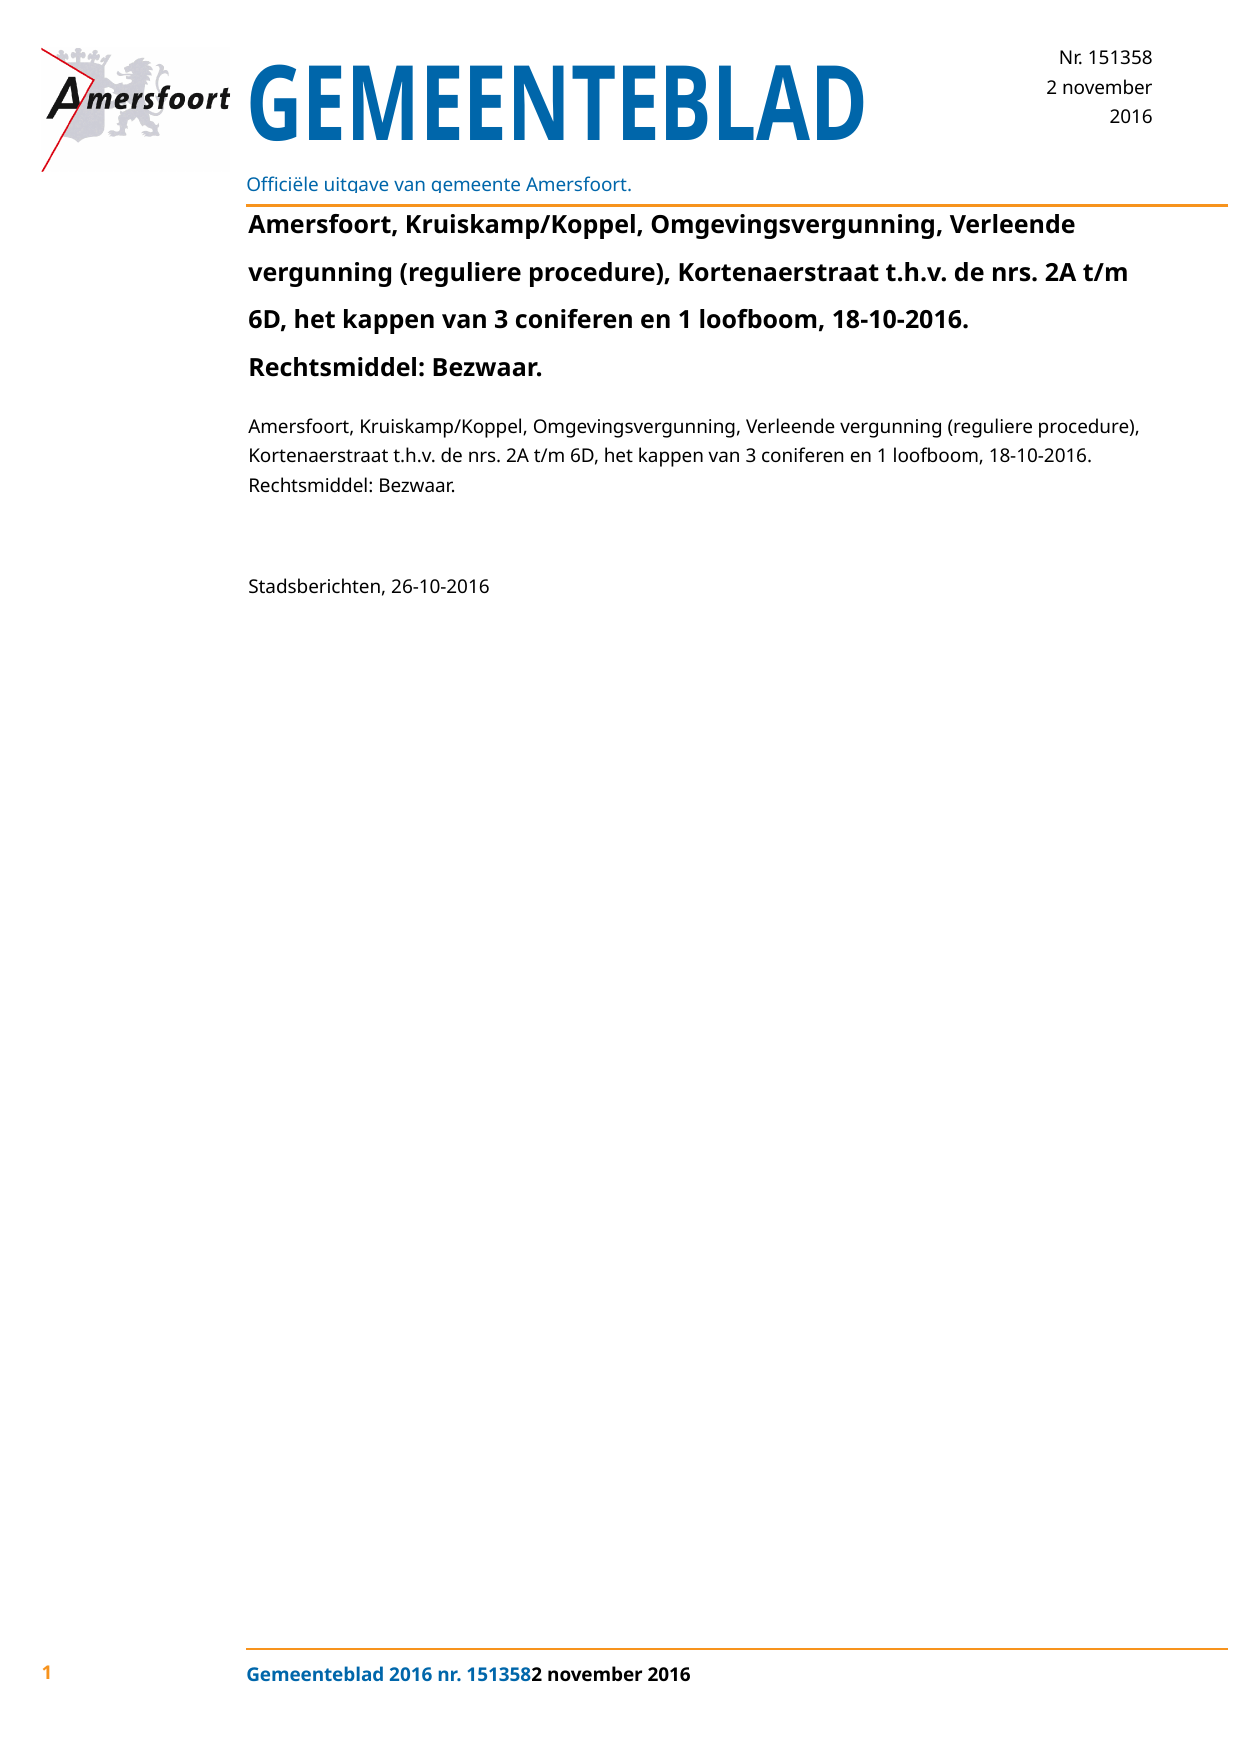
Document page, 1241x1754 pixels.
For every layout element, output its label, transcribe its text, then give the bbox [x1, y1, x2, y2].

text Amersfoort, Kruiskamp/Koppel, Omgevingsvergunning, Verleende vergunning (reguliere procedure), Kortenaerstraat t.h.v. de nrs. 2A t/m 6D, het kappen van 3 coniferen en 1 loofboom, 18-10-2016. Rechtsmiddel: Bezwaar. [248, 207, 1152, 384]
picture [41, 47, 231, 172]
text Stadsberichten, 26-10-2016 [248, 573, 1152, 599]
text Amersfoort, Kruiskamp/Koppel, Omgevingsvergunning, Verleende vergunning (reguliere procedure), Kortenaerstraat t.h.v. de nrs. 2A t/m 6D, het kappen van 3 coniferen en 1 loofboom, 18-10-2016. Rechtsmiddel: Bezwaar. [248, 413, 1152, 498]
